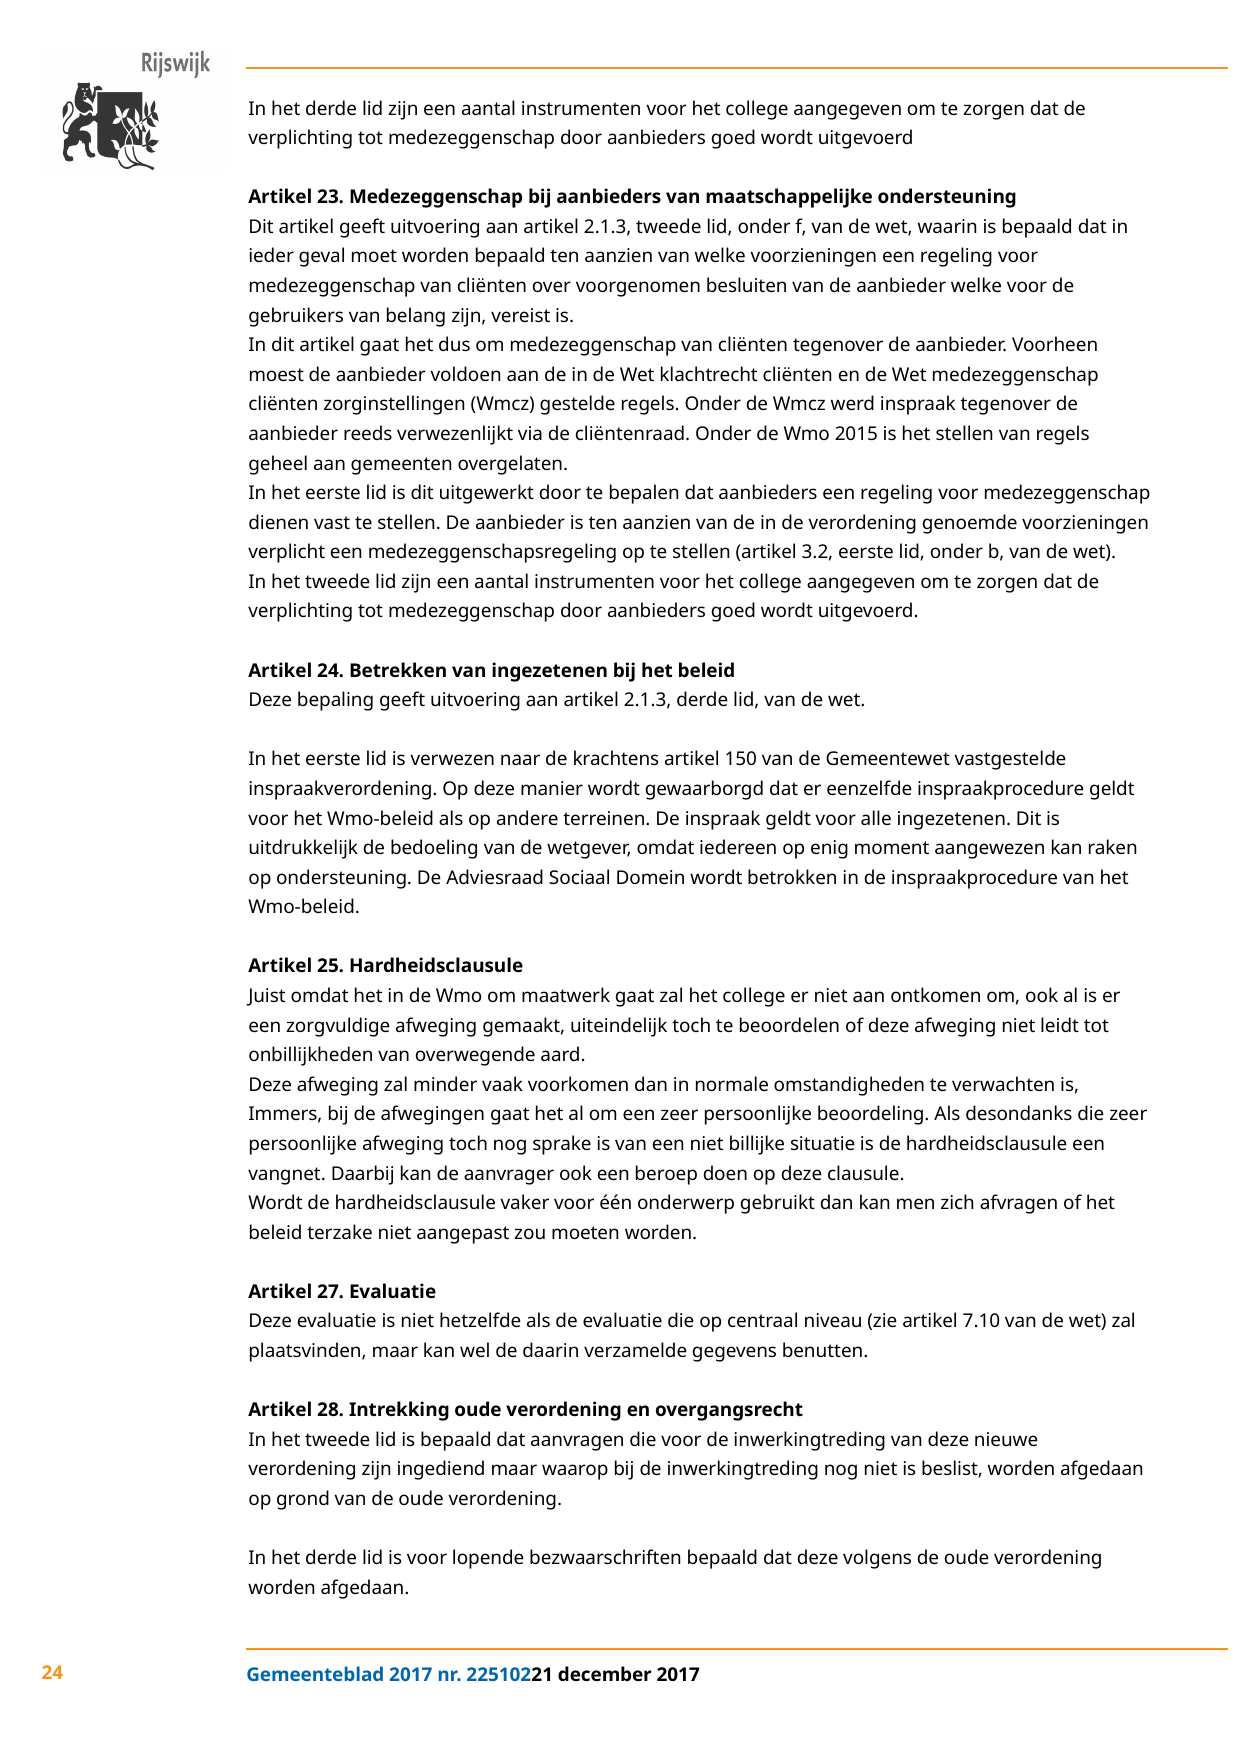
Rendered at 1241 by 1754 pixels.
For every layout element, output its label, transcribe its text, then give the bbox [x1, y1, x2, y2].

text Artikel 24. Betrekken van ingezetenen bij het beleid [248, 657, 1152, 683]
picture [41, 47, 231, 172]
text In het derde lid zijn een aantal instrumenten voor het college aangegeven om te zorgen dat de verplichting tot medezeggenschap door aanbieders goed wordt uitgevoerd [248, 95, 1152, 150]
text Artikel 25. Hardheidsclausule [248, 953, 1152, 978]
text In het tweede lid zijn een aantal instrumenten voor het college aangegeven om te zorgen dat de verplichting tot medezeggenschap door aanbieders goed wordt uitgevoerd. [248, 568, 1152, 623]
text Dit artikel geeft uitvoering aan artikel 2.1.3, tweede lid, onder f, van de wet, waarin is bepaald dat in ieder geval moet worden bepaald ten aanzien van welke voorzieningen een regeling voor medezeggenschap van cliënten over voorgenomen besluiten van de aanbieder welke voor de gebruikers van belang zijn, vereist is. [248, 213, 1152, 328]
text Artikel 27. Evaluatie [248, 1278, 1152, 1304]
text Deze bepaling geeft uitvoering aan artikel 2.1.3, derde lid, van de wet. [248, 686, 1152, 712]
text Wordt de hardheidsclausule vaker voor één onderwerp gebruikt dan kan men zich afvragen of het beleid terzake niet aangepast zou moeten worden. [248, 1189, 1152, 1245]
text In het derde lid is voor lopende bezwaarschriften bepaald dat deze volgens de oude verordening worden afgedaan. [248, 1544, 1152, 1600]
text In het eerste lid is dit uitgewerkt door te bepalen dat aanbieders een regeling voor medezeggenschap dienen vast te stellen. De aanbieder is ten aanzien van de in de verordening genoemde voorzieningen verplicht een medezeggenschapsregeling op te stellen (artikel 3.2, eerste lid, onder b, van de wet). [248, 479, 1152, 564]
text Deze evaluatie is niet hetzelfde als de evaluatie die op centraal niveau (zie artikel 7.10 van de wet) zal plaatsvinden, maar kan wel de daarin verzamelde gegevens benutten. [248, 1308, 1152, 1363]
text In het tweede lid is bepaald dat aanvragen die voor de inwerkingtreding van deze nieuwe verordening zijn ingediend maar waarop bij de inwerkingtreding nog niet is beslist, worden afgedaan op grond van de oude verordening. [248, 1426, 1152, 1511]
text Juist omdat het in de Wmo om maatwerk gaat zal het college er niet aan ontkomen om, ook al is er een zorgvuldige afweging gemaakt, uiteindelijk toch te beoordelen of deze afweging niet leidt tot onbillijkheden van overwegende aard. [248, 982, 1152, 1067]
text In het eerste lid is verwezen naar de krachtens artikel 150 van de Gemeentewet vastgestelde inspraakverordening. Op deze manier wordt gewaarborgd dat er eenzelfde inspraakprocedure geldt voor het Wmo-beleid als op andere terreinen. De inspraak geldt voor alle ingezetenen. Dit is uitdrukkelijk de bedoeling van de wetgever, omdat iedereen op enig moment aangewezen kan raken op ondersteuning. De Adviesraad Sociaal Domein wordt betrokken in de inspraakprocedure van het Wmo-beleid. [248, 746, 1152, 919]
text Deze afweging zal minder vaak voorkomen dan in normale omstandigheden te verwachten is, Immers, bij de afwegingen gaat het al om een zeer persoonlijke beoordeling. Als desondanks die zeer persoonlijke afweging toch nog sprake is van een niet billijke situatie is de hardheidsclausule een vangnet. Daarbij kan de aanvrager ook een beroep doen op deze clausule. [248, 1071, 1152, 1186]
text In dit artikel gaat het dus om medezeggenschap van cliënten tegenover de aanbieder. Voorheen moest de aanbieder voldoen aan de in de Wet klachtrecht cliënten en de Wet medezeggenschap cliënten zorginstellingen (Wmcz) gestelde regels. Onder de Wmcz werd inspraak tegenover de aanbieder reeds verwezenlijkt via de cliëntenraad. Onder de Wmo 2015 is het stellen van regels geheel aan gemeenten overgelaten. [248, 331, 1152, 476]
text Artikel 23. Medezeggenschap bij aanbieders van maatschappelijke ondersteuning [248, 183, 1152, 209]
text Artikel 28. Intrekking oude verordening en overgangsrecht [248, 1396, 1152, 1422]
